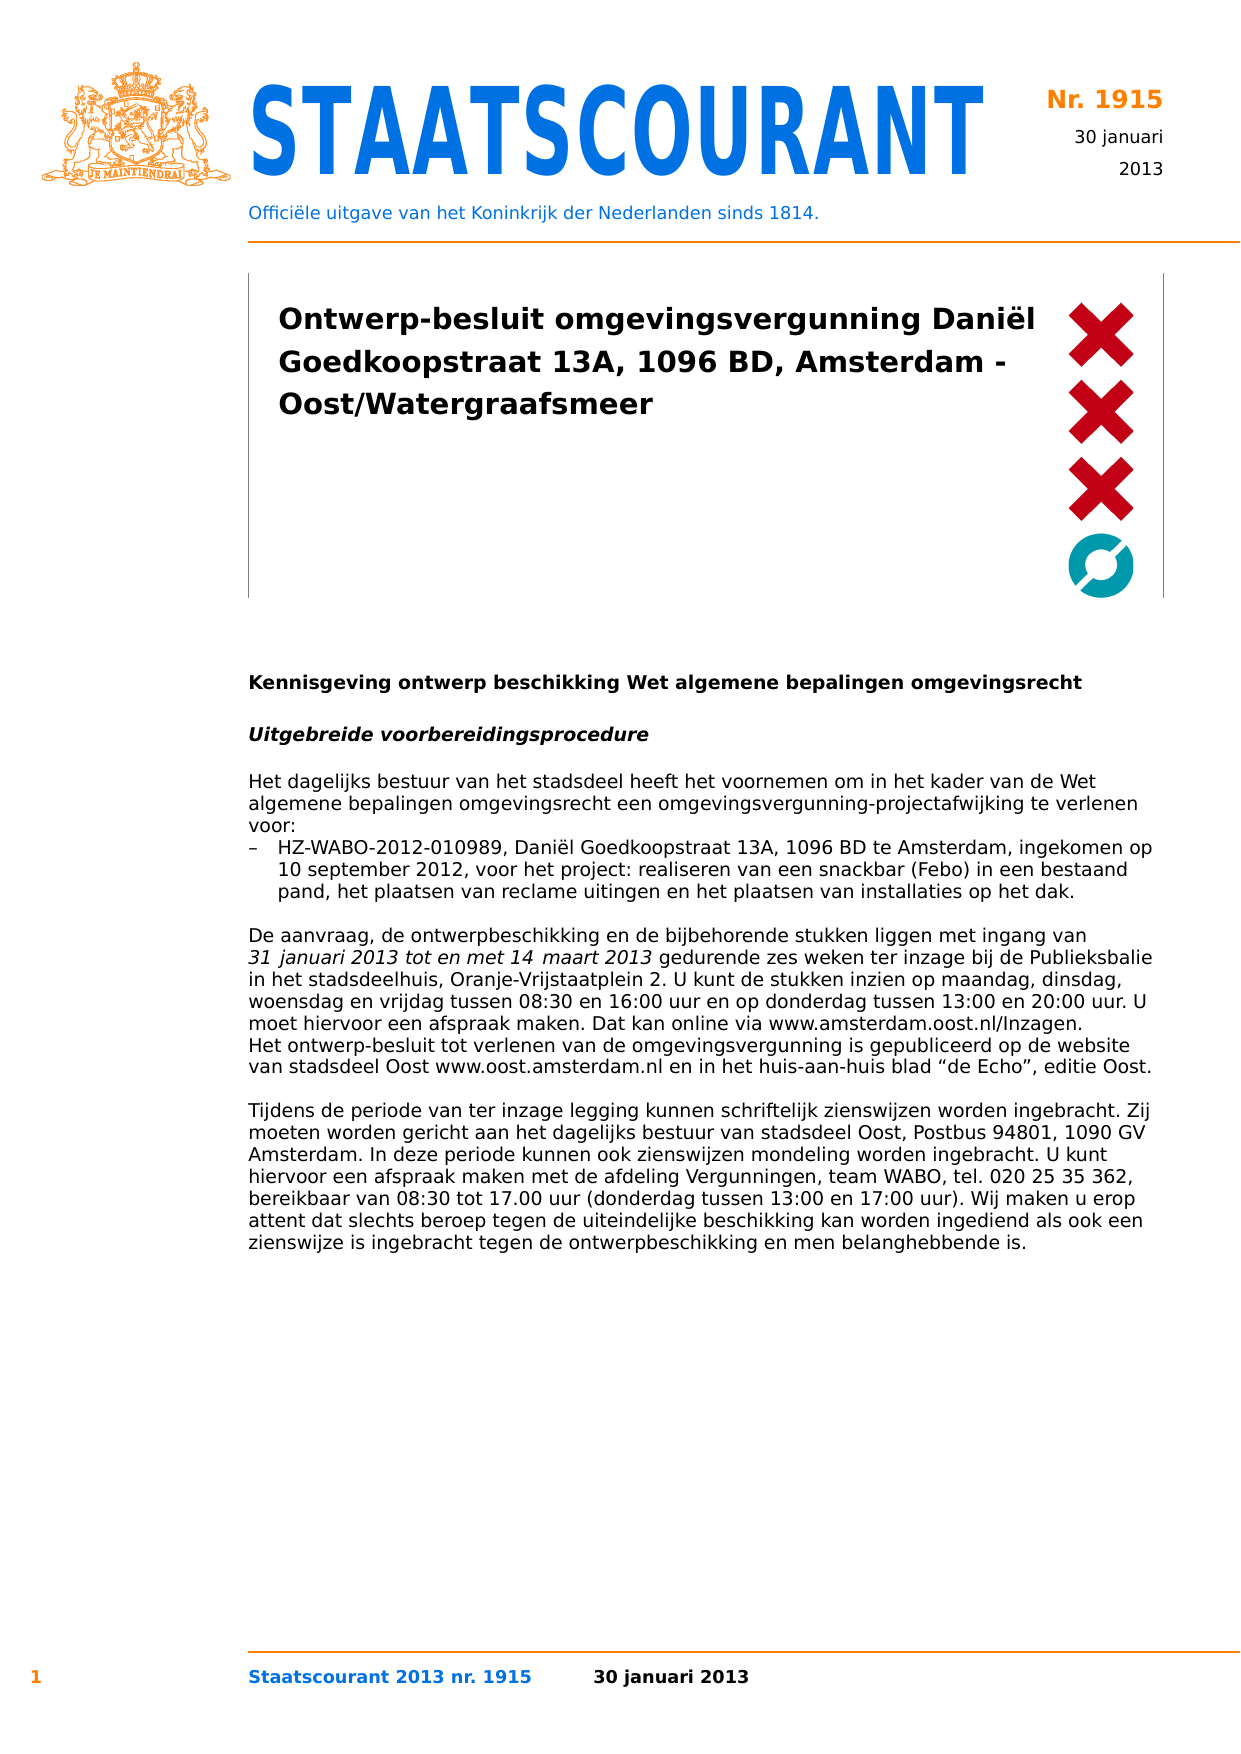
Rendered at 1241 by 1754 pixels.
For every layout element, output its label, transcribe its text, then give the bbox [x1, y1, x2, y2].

table_header [25, 62, 248, 241]
text Het dagelijks bestuur van het stadsdeel heeft het voornemen om in het kader van de Wet algemene bepalingen omgevingsrecht een omgevingsvergunning-projectafwijking te verlenen voor: [248, 771, 1163, 837]
table_cell 30 januari [998, 121, 1240, 153]
table_cell 2013 [998, 153, 1240, 203]
picture [1068, 302, 1134, 598]
text Tijdens de periode van ter inzage legging kunnen schriftelijk zienswijzen worden ingebracht. Zij moeten worden gericht aan het dagelijks bestuur van stadsdeel Oost, Postbus 94801, 1090 GV Amsterdam. In deze periode kunnen ook zienswijzen mondeling worden ingebracht. U kunt hiervoor een afspraak maken met de afdeling Vergunningen, team WABO, tel. 020 25 35 362, bereikbaar van 08:30 tot 17.00 uur (donderdag tussen 13:00 en 17:00 uur). Wij maken u erop attent dat slechts beroep tegen de uiteindelijke beschikking kan worden ingediend als ook een zienswijze is ingebracht tegen de ontwerpbeschikking en men belanghebbende is. [248, 1100, 1163, 1254]
subtitle Ontwerp-besluit omgevingsvergunning Daniël Goedkoopstraat 13A, 1096 BD, Amsterdam - Oost/Watergraafsmeer [249, 273, 1163, 598]
table_cell Officiële uitgave van het Koninkrijk der Nederlanden sinds 1814. [248, 203, 1240, 241]
text – HZ-WABO-2012-010989, Daniël Goedkoopstraat 13A, 1096 BD te Amsterdam, ingekomen op 10 september 2012, voor het project: realiseren van een snackbar (Febo) in een bestaand pand, het plaatsen van reclame uitingen en het plaatsen van installaties op het dak. [248, 837, 1163, 903]
text Het ontwerp-besluit tot verlenen van de omgevingsvergunning is gepubliceerd op de website van stadsdeel Oost www.oost.amsterdam.nl en in het huis-aan-huis blad “de Echo”, editie Oost. [248, 1034, 1163, 1078]
table_header STAATSCOURANT [248, 62, 998, 203]
picture [41, 62, 231, 186]
subtitle Uitgebreide voorbereidingsprocedure [248, 724, 1163, 746]
subtitle Kennisgeving ontwerp beschikking Wet algemene bepalingen omgevingsrecht [248, 672, 1163, 694]
text De aanvraag, de ontwerpbeschikking en de bijbehorende stukken liggen met ingang van 31 januari 2013 tot en met 14 maart 2013 gedurende zes weken ter inzage bij de Publieksbalie in het stadsdeelhuis, Oranje-Vrijstaatplein 2. U kunt de stukken inzien op maandag, dinsdag, woensdag en vrijdag tussen 08:30 en 16:00 uur en op donderdag tussen 13:00 en 20:00 uur. U moet hiervoor een afspraak maken. Dat kan online via www.amsterdam.oost.nl/Inzagen. [248, 924, 1163, 1034]
table_header Nr. 1915 [998, 62, 1240, 121]
